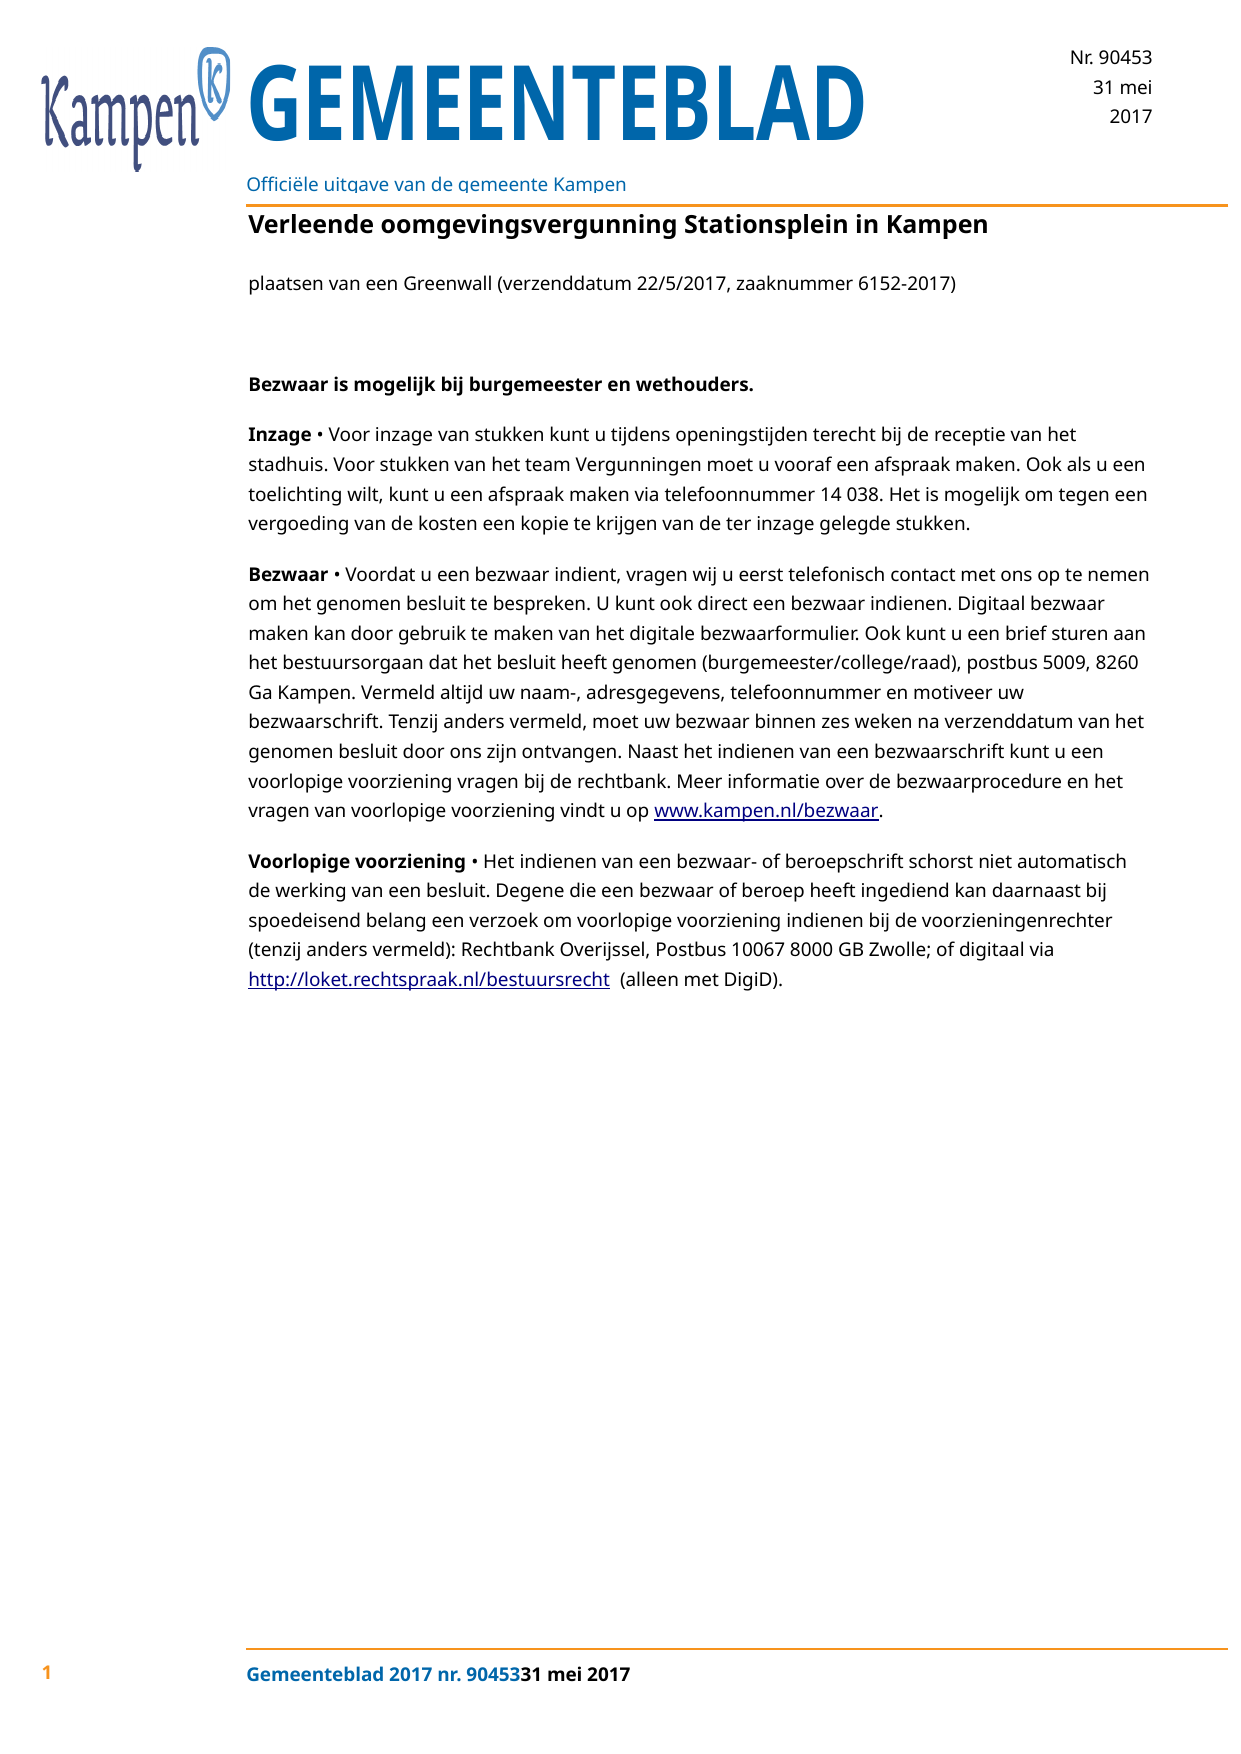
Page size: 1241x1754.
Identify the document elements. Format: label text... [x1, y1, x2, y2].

text Voorlopige voorziening • Het indienen van een bezwaar- of beroepschrift schorst niet automatisch de werking van een besluit. Degene die een bezwaar of beroep heeft ingediend kan daarnaast bij spoedeisend belang een verzoek om voorlopige voorziening indienen bij de voorzieningenrechter (tenzij anders vermeld): Rechtbank Overijssel, Postbus 10067 8000 GB Zwolle; of digitaal via http://loket.rechtspraak.nl/bestuursrecht (alleen met DigiD). [248, 848, 1152, 992]
text Inzage • Voor inzage van stukken kunt u tijdens openingstijden terecht bij de receptie van het stadhuis. Voor stukken van het team Vergunningen moet u vooraf een afspraak maken. Ook als u een toelichting wilt, kunt u een afspraak maken via telefoonnummer 14 038. Het is mogelijk om tegen een vergoeding van de kosten een kopie te krijgen van de ter inzage gelegde stukken. [248, 422, 1152, 536]
text Bezwaar • Voordat u een bezwaar indient, vragen wij u eerst telefonisch contact met ons op te nemen om het genomen besluit te bespreken. U kunt ook direct een bezwaar indienen. Digitaal bezwaar maken kan door gebruik te maken van het digitale bezwaarformulier. Ook kunt u een brief sturen aan het bestuursorgaan dat het besluit heeft genomen (burgemeester/college/raad), postbus 5009, 8260 Ga Kampen. Vermeld altijd uw naam-, adresgegevens, telefoonnummer en motiveer uw bezwaarschrift. Tenzij anders vermeld, moet uw bezwaar binnen zes weken na verzenddatum van het genomen besluit door ons zijn ontvangen. Naast het indienen van een bezwaarschrift kunt u een voorlopige voorziening vragen bij de rechtbank. Meer informatie over de bezwaarprocedure en het vragen van voorlopige voorziening vindt u op www.kampen.nl/bezwaar. [248, 561, 1152, 823]
text plaatsen van een Greenwall (verzenddatum 22/5/2017, zaaknummer 6152-2017) [248, 270, 1152, 296]
text Bezwaar is mogelijk bij burgemeester en wethouders. [248, 371, 1152, 397]
text Verleende oomgevingsvergunning Stationsplein in Kampen [248, 207, 1152, 241]
picture [41, 47, 231, 172]
